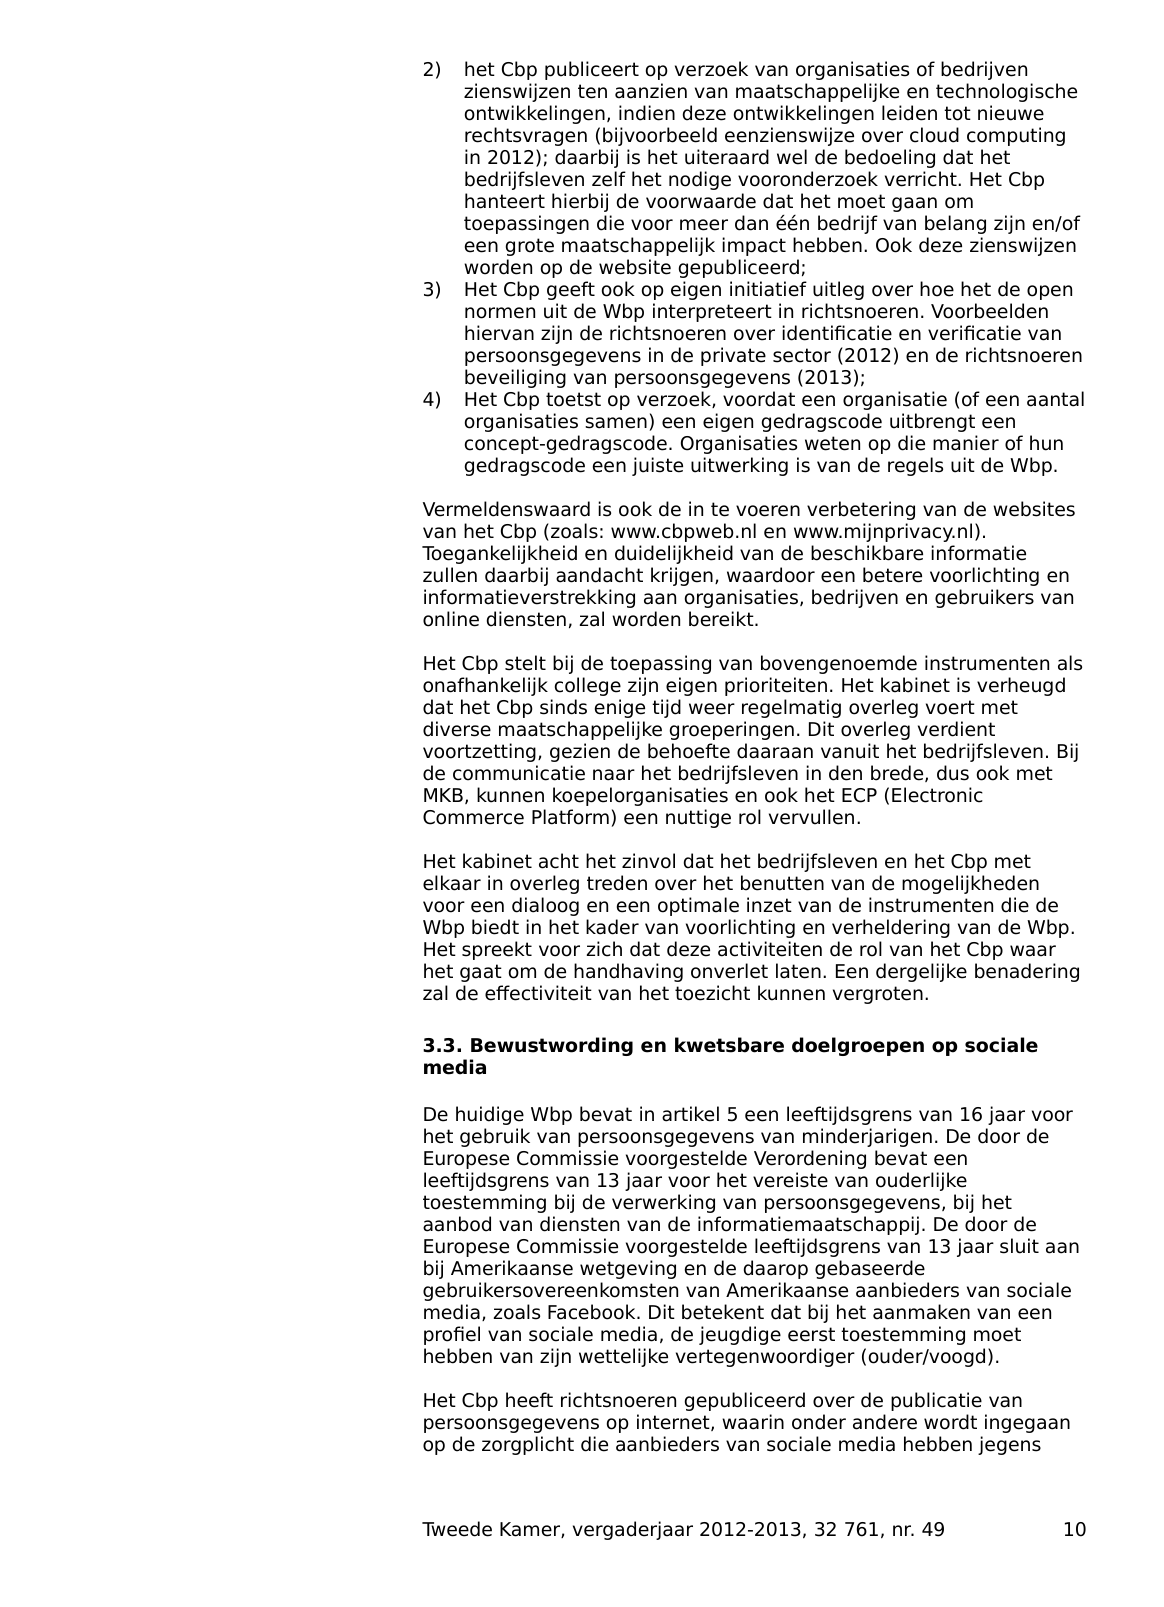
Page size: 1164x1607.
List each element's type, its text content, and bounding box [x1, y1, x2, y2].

text Het Cbp heeft richtsnoeren gepubliceerd over de publicatie van persoonsgegevens op internet, waarin onder andere wordt ingegaan op de zorgplicht die aanbieders van sociale media hebben jegens [422, 1390, 1087, 1456]
text Het Cbp stelt bij de toepassing van bovengenoemde instrumenten als onafhankelijk college zijn eigen prioriteiten. Het kabinet is verheugd dat het Cbp sinds enige tijd weer regelmatig overleg voert met diverse maatschappelijke groeperingen. Dit overleg verdient voortzetting, gezien de behoefte daaraan vanuit het bedrijfsleven. Bij de communicatie naar het bedrijfsleven in den brede, dus ook met MKB, kunnen koepelorganisaties en ook het ECP (Electronic Commerce Platform) een nuttige rol vervullen. [422, 653, 1087, 829]
subtitle 3.3. Bewustwording en kwetsbare doelgroepen op sociale media [422, 1035, 1087, 1079]
text 4) Het Cbp toetst op verzoek, voordat een organisatie (of een aantal organisaties samen) een eigen gedragscode uitbrengt een concept-gedragscode. Organisaties weten op die manier of hun gedragscode een juiste uitwerking is van de regels uit de Wbp. [422, 389, 1087, 477]
text De huidige Wbp bevat in artikel 5 een leeftijdsgrens van 16 jaar voor het gebruik van persoonsgegevens van minderjarigen. De door de Europese Commissie voorgestelde Verordening bevat een leeftijdsgrens van 13 jaar voor het vereiste van ouderlijke toestemming bij de verwerking van persoonsgegevens, bij het aanbod van diensten van de informatiemaatschappij. De door de Europese Commissie voorgestelde leeftijdsgrens van 13 jaar sluit aan bij Amerikaanse wetgeving en de daarop gebaseerde gebruikersovereenkomsten van Amerikaanse aanbieders van sociale media, zoals Facebook. Dit betekent dat bij het aanmaken van een profiel van sociale media, de jeugdige eerst toestemming moet hebben van zijn wettelijke vertegenwoordiger (ouder/voogd). [422, 1104, 1087, 1367]
text Het kabinet acht het zinvol dat het bedrijfsleven en het Cbp met elkaar in overleg treden over het benutten van de mogelijkheden voor een dialoog en een optimale inzet van de instrumenten die de Wbp biedt in het kader van voorlichting en verheldering van de Wbp. Het spreekt voor zich dat deze activiteiten de rol van het Cbp waar het gaat om de handhaving onverlet laten. Een dergelijke benadering zal de effectiviteit van het toezicht kunnen vergroten. [422, 851, 1087, 1005]
text 2) het Cbp publiceert op verzoek van organisaties of bedrijven zienswijzen ten aanzien van maatschappelijke en technologische ontwikkelingen, indien deze ontwikkelingen leiden tot nieuwe rechtsvragen (bijvoorbeeld eenzienswijze over cloud computing in 2012); daarbij is het uiteraard wel de bedoeling dat het bedrijfsleven zelf het nodige vooronderzoek verricht. Het Cbp hanteert hierbij de voorwaarde dat het moet gaan om toepassingen die voor meer dan één bedrijf van belang zijn en/of een grote maatschappelijk impact hebben. Ook deze zienswijzen worden op de website gepubliceerd; [422, 59, 1087, 279]
text 3) Het Cbp geeft ook op eigen initiatief uitleg over hoe het de open normen uit de Wbp interpreteert in richtsnoeren. Voorbeelden hiervan zijn de richtsnoeren over identificatie en verificatie van persoonsgegevens in de private sector (2012) en de richtsnoeren beveiliging van persoonsgegevens (2013); [422, 279, 1087, 389]
text Vermeldenswaard is ook de in te voeren verbetering van de websites van het Cbp (zoals: www.cbpweb.nl en www.mijnprivacy.nl). Toegankelijkheid en duidelijkheid van de beschikbare informatie zullen daarbij aandacht krijgen, waardoor een betere voorlichting en informatieverstrekking aan organisaties, bedrijven en gebruikers van online diensten, zal worden bereikt. [422, 499, 1087, 631]
